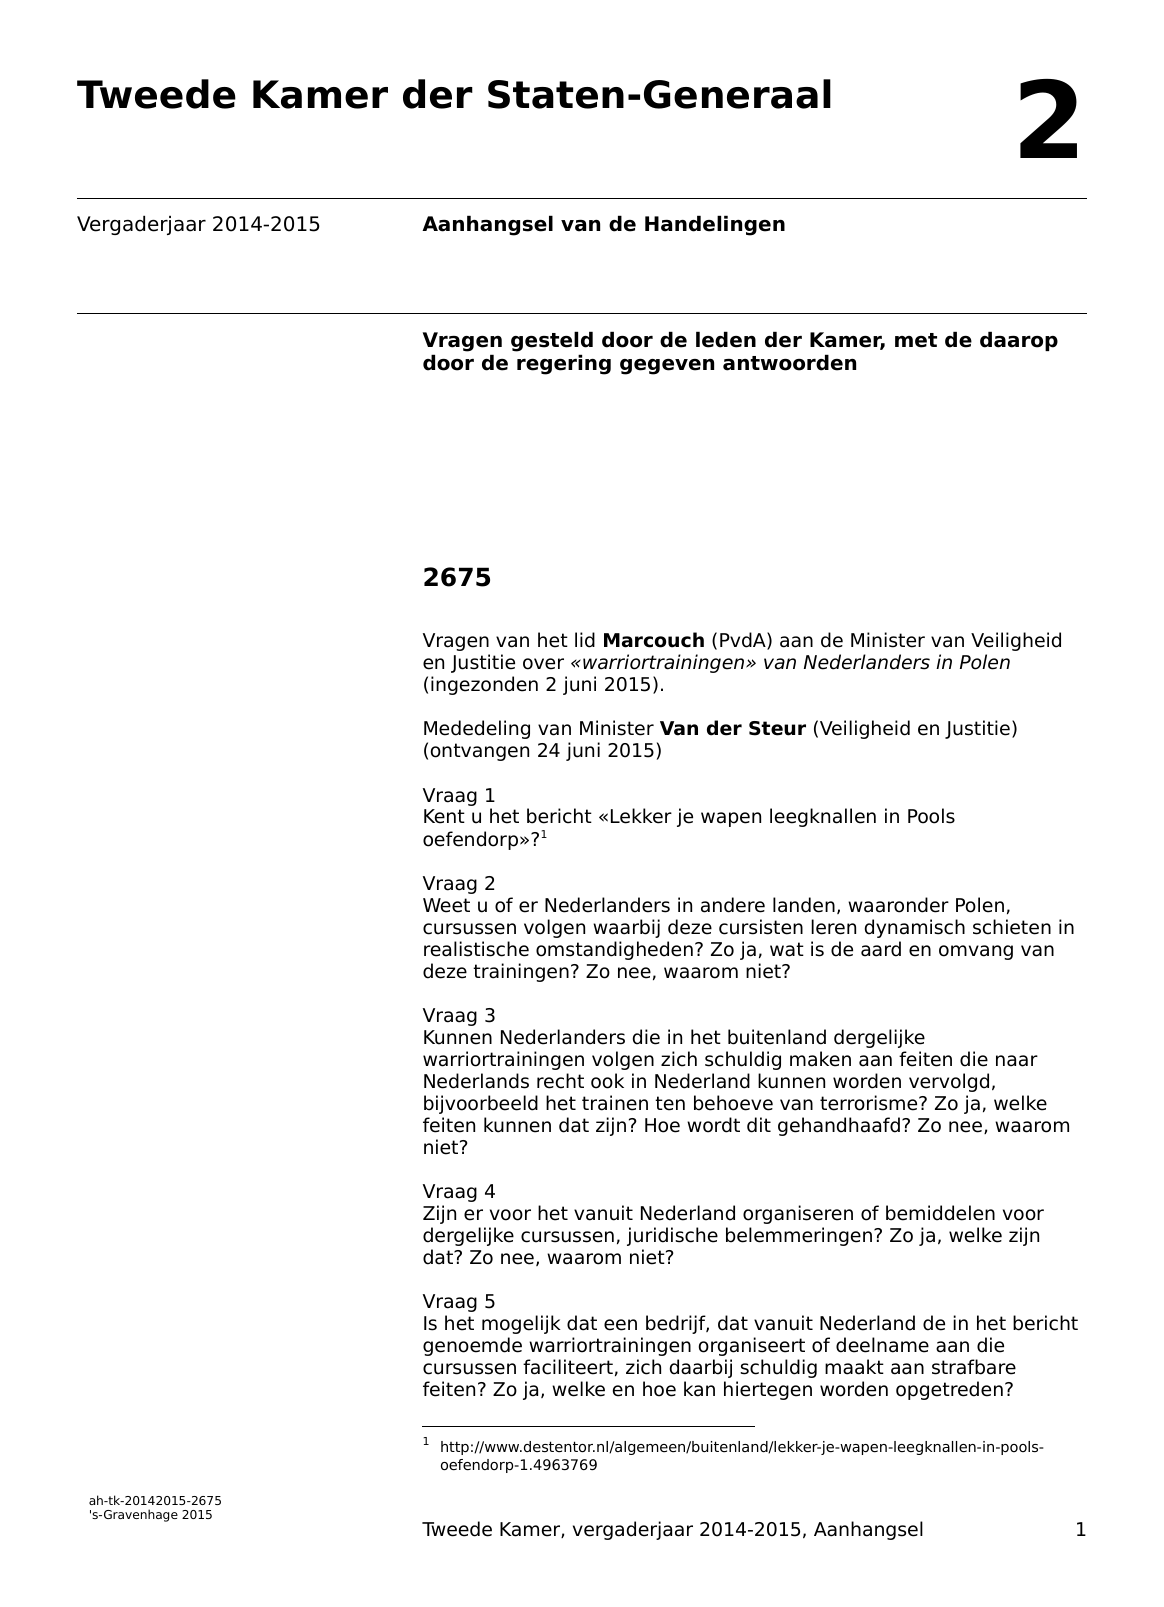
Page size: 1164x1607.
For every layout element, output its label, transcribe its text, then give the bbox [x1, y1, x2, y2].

text Is het mogelijk dat een bedrijf, dat vanuit Nederland de in het bericht genoemde warriortrainingen organiseert of deelname aan die cursussen faciliteert, zich daarbij schuldig maakt aan strafbare feiten? Zo ja, welke en hoe kan hiertegen worden opgetreden? [422, 1313, 1087, 1401]
text Mededeling van Minister Van der Steur (Veiligheid en Justitie) (ontvangen 24 juni 2015) [422, 718, 1087, 762]
table_cell Vergaderjaar 2014-2015 [77, 199, 422, 313]
text http://www.destentor.nl/algemeen/buitenland/lekker-je-wapen-leegknallen-in-pools-oefendorp-1.4963769 [422, 1435, 1087, 1474]
text Kent u het bericht «Lekker je wapen leegknallen in Pools oefendorp»? [422, 806, 1087, 850]
table_cell Aanhangsel van de Handelingen [422, 199, 1087, 313]
table_header 2 [886, 59, 1087, 198]
text Vraag 1 [422, 784, 1087, 806]
text Vraag 4 [422, 1181, 1087, 1203]
text 's-Gravenhage 2015 [88, 1508, 323, 1522]
text ah-tk-20142015-2675 [88, 1494, 323, 1508]
table_header Tweede Kamer der Staten-Generaal [77, 59, 886, 198]
table_cell [77, 314, 422, 375]
text Zijn er voor het vanuit Nederland organiseren of bemiddelen voor dergelijke cursussen, juridische belemmeringen? Zo ja, welke zijn dat? Zo nee, waarom niet? [422, 1203, 1087, 1269]
text 2675 [422, 563, 1087, 592]
text Vragen van het lid Marcouch (PvdA) aan de Minister van Veiligheid en Justitie over «warriortrainingen» van Nederlanders in Polen (ingezonden 2 juni 2015). [422, 630, 1087, 696]
table_cell Vragen gesteld door de leden der Kamer, met de daarop door de regering gegeven antwoorden [422, 314, 1087, 375]
text Weet u of er Nederlanders in andere landen, waaronder Polen, cursussen volgen waarbij deze cursisten leren dynamisch schieten in realistische omstandigheden? Zo ja, wat is de aard en omvang van deze trainingen? Zo nee, waarom niet? [422, 894, 1087, 982]
text Vraag 5 [422, 1291, 1087, 1313]
text Vraag 2 [422, 873, 1087, 894]
text Vraag 3 [422, 1005, 1087, 1027]
text Kunnen Nederlanders die in het buitenland dergelijke warriortrainingen volgen zich schuldig maken aan feiten die naar Nederlands recht ook in Nederland kunnen worden vervolgd, bijvoorbeeld het trainen ten behoeve van terrorisme? Zo ja, welke feiten kunnen dat zijn? Hoe wordt dit gehandhaafd? Zo nee, waarom niet? [422, 1027, 1087, 1158]
